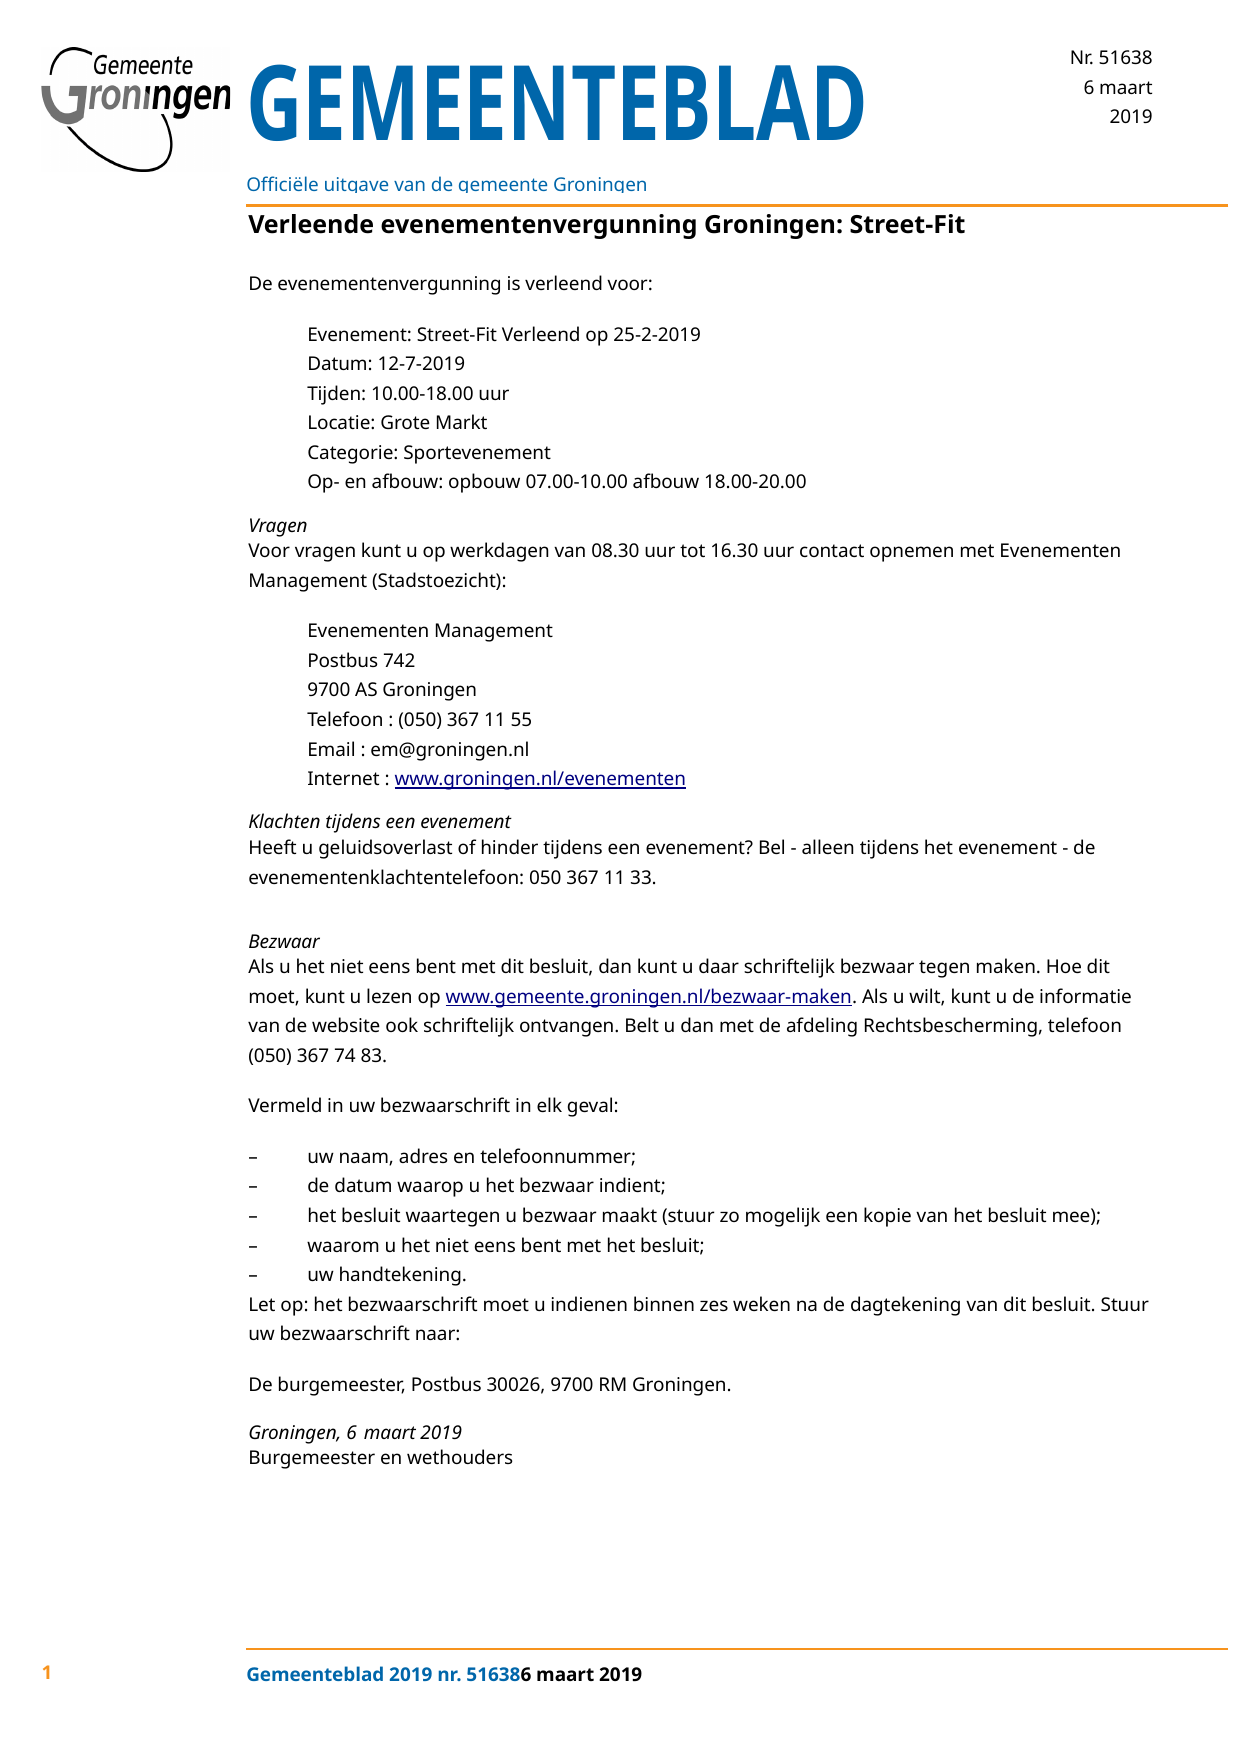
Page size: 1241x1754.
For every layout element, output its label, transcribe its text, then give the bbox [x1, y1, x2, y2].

list de datum waarop u het bezwaar indient; [248, 1173, 1152, 1198]
text Als u het niet eens bent met dit besluit, dan kunt u daar schriftelijk bezwaar tegen maken. Hoe dit moet, kunt u lezen op www.gemeente.groningen.nl/bezwaar-maken. Als u wilt, kunt u de informatie van de website ook schriftelijk ontvangen. Belt u dan met de afdeling Rechtsbescherming, telefoon (050) 367 74 83. [248, 953, 1152, 1068]
list Email : em@groningen.nl [248, 736, 1152, 762]
list Categorie: Sportevenement [248, 439, 1152, 465]
text Groningen, 6 maart 2019 [248, 1419, 1152, 1444]
text Vermeld in uw bezwaarschrift in elk geval: [248, 1093, 1152, 1118]
text Vragen [248, 512, 1152, 537]
text Klachten tijdens een evenement [248, 808, 1152, 834]
list 9700 AS Groningen [248, 677, 1152, 702]
list het besluit waartegen u bezwaar maakt (stuur zo mogelijk een kopie van het besluit mee); [248, 1202, 1152, 1228]
text Heeft u geluidsoverlast of hinder tijdens een evenement? Bel - alleen tijdens het evenement - de evenementenklachtentelefoon: 050 367 11 33. [248, 834, 1152, 889]
list Internet : www.groningen.nl/evenementen [248, 765, 1152, 791]
text Let op: het bezwaarschrift moet u indienen binnen zes weken na de dagtekening van dit besluit. Stuur uw bezwaarschrift naar: [248, 1291, 1152, 1346]
picture [41, 47, 231, 172]
text De burgemeester, Postbus 30026, 9700 RM Groningen. [248, 1371, 1152, 1397]
text Verleende evenementenvergunning Groningen: Street-Fit [248, 207, 1152, 241]
text Bezwaar [248, 928, 1152, 953]
list Locatie: Grote Markt [248, 409, 1152, 435]
text Voor vragen kunt u op werkdagen van 08.30 uur tot 16.30 uur contact opnemen met Evenementen Management (Stadstoezicht): [248, 537, 1152, 593]
list Op- en afbouw: opbouw 07.00-10.00 afbouw 18.00-20.00 [248, 469, 1152, 494]
list Tijden: 10.00-18.00 uur [248, 380, 1152, 406]
text De evenementenvergunning is verleend voor: [248, 270, 1152, 296]
list Datum: 12-7-2019 [248, 350, 1152, 376]
list uw naam, adres en telefoonnummer; [248, 1143, 1152, 1169]
list Postbus 742 [248, 647, 1152, 673]
list Telefoon : (050) 367 11 55 [248, 706, 1152, 732]
list waarom u het niet eens bent met het besluit; [248, 1232, 1152, 1258]
list uw handtekening. [248, 1261, 1152, 1287]
list Evenementen Management [248, 617, 1152, 643]
list Evenement: Street-Fit Verleend op 25-2-2019 [248, 321, 1152, 346]
text Burgemeester en wethouders [248, 1444, 1152, 1470]
